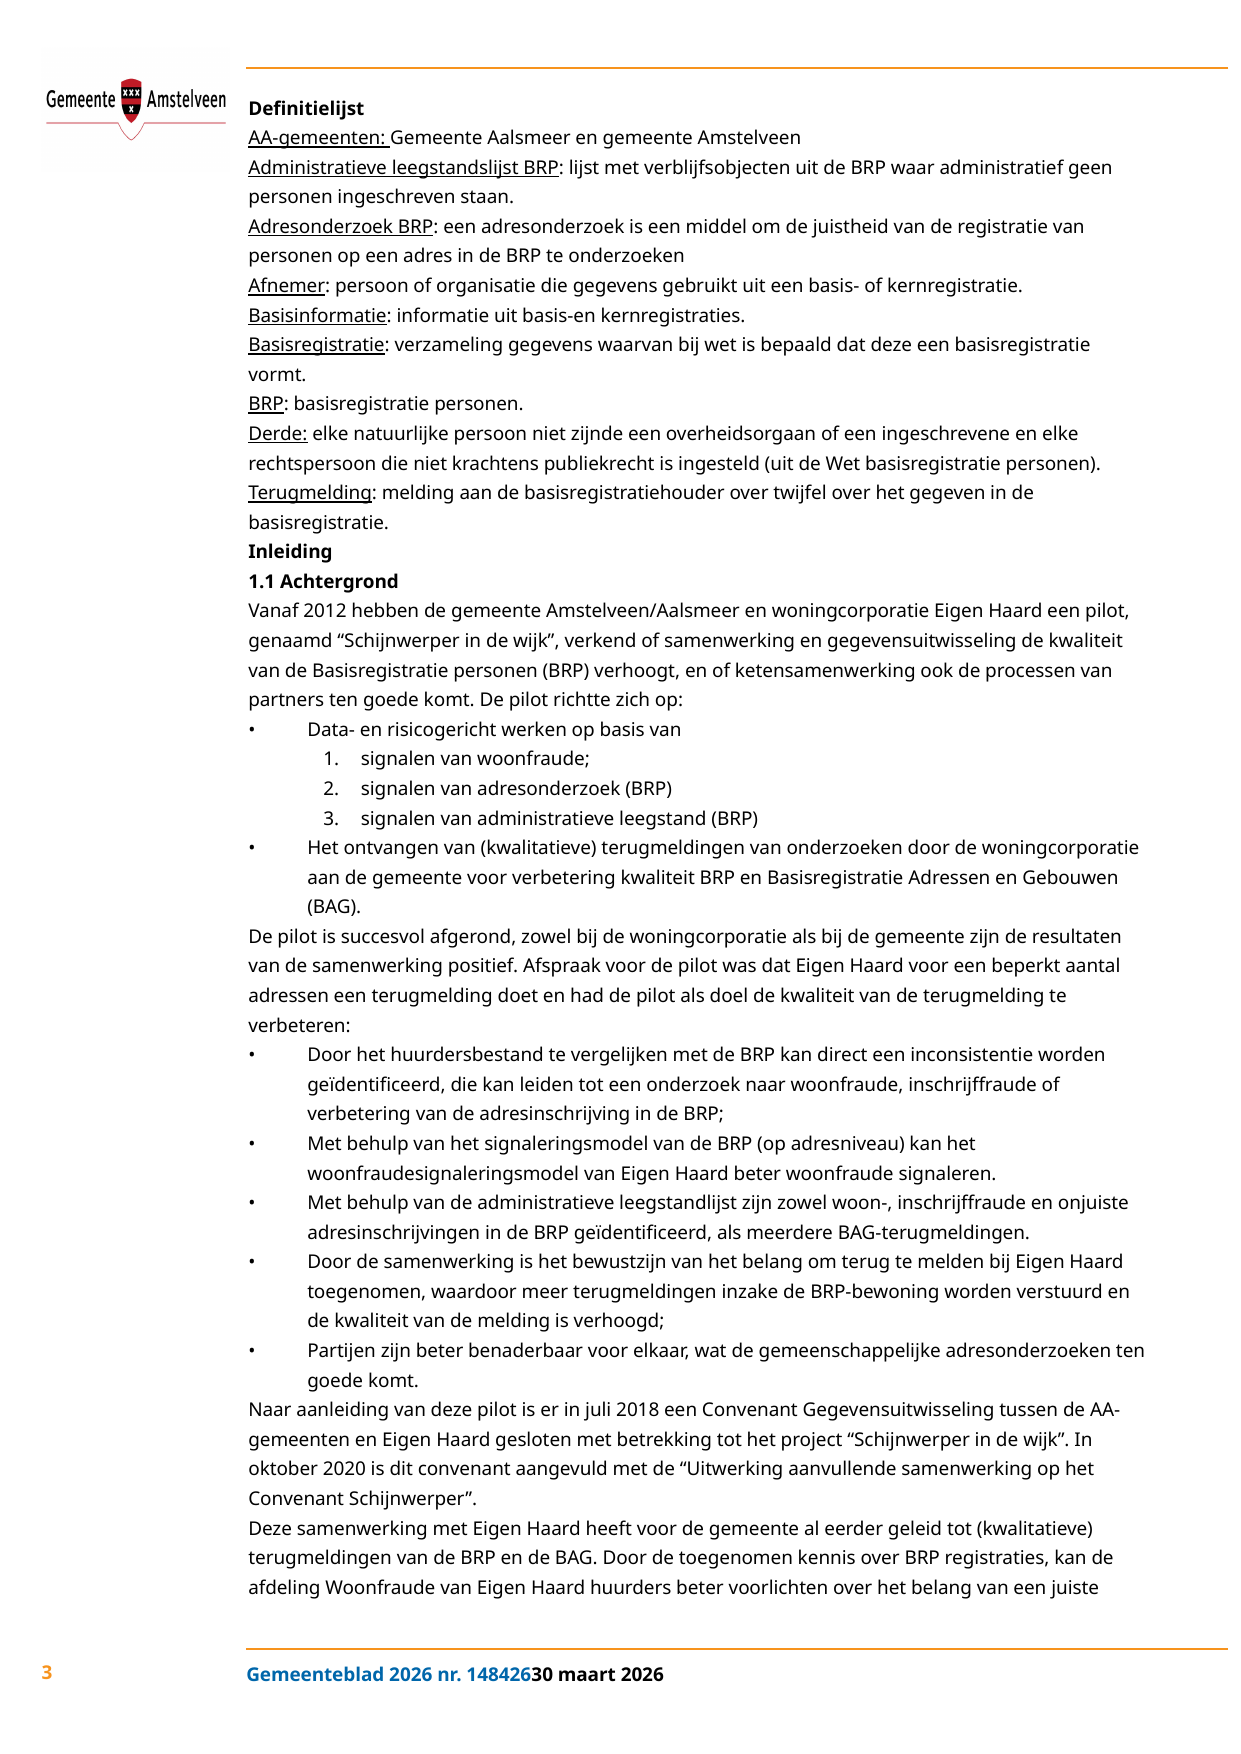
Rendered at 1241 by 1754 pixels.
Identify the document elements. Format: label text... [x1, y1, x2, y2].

list signalen van adresonderzoek (BRP) [323, 775, 1152, 801]
text De pilot is succesvol afgerond, zowel bij de woningcorporatie als bij de gemeente zijn de resultaten van de samenwerking positief. Afspraak voor de pilot was dat Eigen Haard voor een beperkt aantal adressen een terugmelding doet en had de pilot als doel de kwaliteit van de terugmelding te verbeteren: [248, 923, 1152, 1038]
list Data- en risicogericht werken op basis van [248, 716, 1152, 742]
text Inleiding [248, 538, 1152, 564]
text Administratieve leegstandslijst BRP: lijst met verblijfsobjecten uit de BRP waar administratief geen personen ingeschreven staan. [248, 154, 1152, 209]
text Adresonderzoek BRP: een adresonderzoek is een middel om de juistheid van de registratie van personen op een adres in de BRP te onderzoeken [248, 213, 1152, 268]
list Het ontvangen van (kwalitatieve) terugmeldingen van onderzoeken door de woningcorporatie aan de gemeente voor verbetering kwaliteit BRP en Basisregistratie Adressen en Gebouwen (BAG). [248, 834, 1152, 919]
text AA-gemeenten: Gemeente Aalsmeer en gemeente Amstelveen [248, 124, 1152, 150]
list Door het huurdersbestand te vergelijken met de BRP kan direct een inconsistentie worden geïdentificeerd, die kan leiden tot een onderzoek naar woonfraude, inschrijffraude of verbetering van de adresinschrijving in de BRP; [248, 1041, 1152, 1126]
text Basisregistratie: verzameling gegevens waarvan bij wet is bepaald dat deze een basisregistratie vormt. [248, 331, 1152, 387]
text Vanaf 2012 hebben de gemeente Amstelveen/Aalsmeer en woningcorporatie Eigen Haard een pilot, genaamd “Schijnwerper in de wijk”, verkend of samenwerking en gegevensuitwisseling de kwaliteit van de Basisregistratie personen (BRP) verhoogt, en of ketensamenwerking ook de processen van partners ten goede komt. De pilot richtte zich op: [248, 598, 1152, 712]
picture [41, 47, 231, 172]
text Terugmelding: melding aan de basisregistratiehouder over twijfel over het gegeven in de basisregistratie. [248, 479, 1152, 535]
list Met behulp van het signaleringsmodel van de BRP (op adresniveau) kan het woonfraudesignaleringsmodel van Eigen Haard beter woonfraude signaleren. [248, 1130, 1152, 1186]
text Afnemer: persoon of organisatie die gegevens gebruikt uit een basis- of kernregistratie. [248, 272, 1152, 298]
list Partijen zijn beter benaderbaar voor elkaar, wat de gemeenschappelijke adresonderzoeken ten goede komt. [248, 1337, 1152, 1393]
list signalen van administratieve leegstand (BRP) [323, 805, 1152, 831]
text Naar aanleiding van deze pilot is er in juli 2018 een Convenant Gegevensuitwisseling tussen de AA-gemeenten en Eigen Haard gesloten met betrekking tot het project “Schijnwerper in de wijk”. In oktober 2020 is dit convenant aangevuld met de “Uitwerking aanvullende samenwerking op het Convenant Schijnwerper”. [248, 1396, 1152, 1511]
text 1.1 Achtergrond [248, 568, 1152, 594]
list signalen van woonfraude; [323, 746, 1152, 771]
text Definitielijst [248, 95, 1152, 121]
list Met behulp van de administratieve leegstandlijst zijn zowel woon-, inschrijffraude en onjuiste adresinschrijvingen in de BRP geïdentificeerd, als meerdere BAG-terugmeldingen. [248, 1189, 1152, 1245]
text Deze samenwerking met Eigen Haard heeft voor de gemeente al eerder geleid tot (kwalitatieve) terugmeldingen van de BRP en de BAG. Door de toegenomen kennis over BRP registraties, kan de afdeling Woonfraude van Eigen Haard huurders beter voorlichten over het belang van een juiste [248, 1515, 1152, 1600]
text Derde: elke natuurlijke persoon niet zijnde een overheidsorgaan of een ingeschrevene en elke rechtspersoon die niet krachtens publiekrecht is ingesteld (uit de Wet basisregistratie personen). [248, 420, 1152, 476]
list Door de samenwerking is het bewustzijn van het belang om terug te melden bij Eigen Haard toegenomen, waardoor meer terugmeldingen inzake de BRP-bewoning worden verstuurd en de kwaliteit van de melding is verhoogd; [248, 1248, 1152, 1333]
text BRP: basisregistratie personen. [248, 391, 1152, 416]
text Basisinformatie: informatie uit basis-en kernregistraties. [248, 302, 1152, 328]
